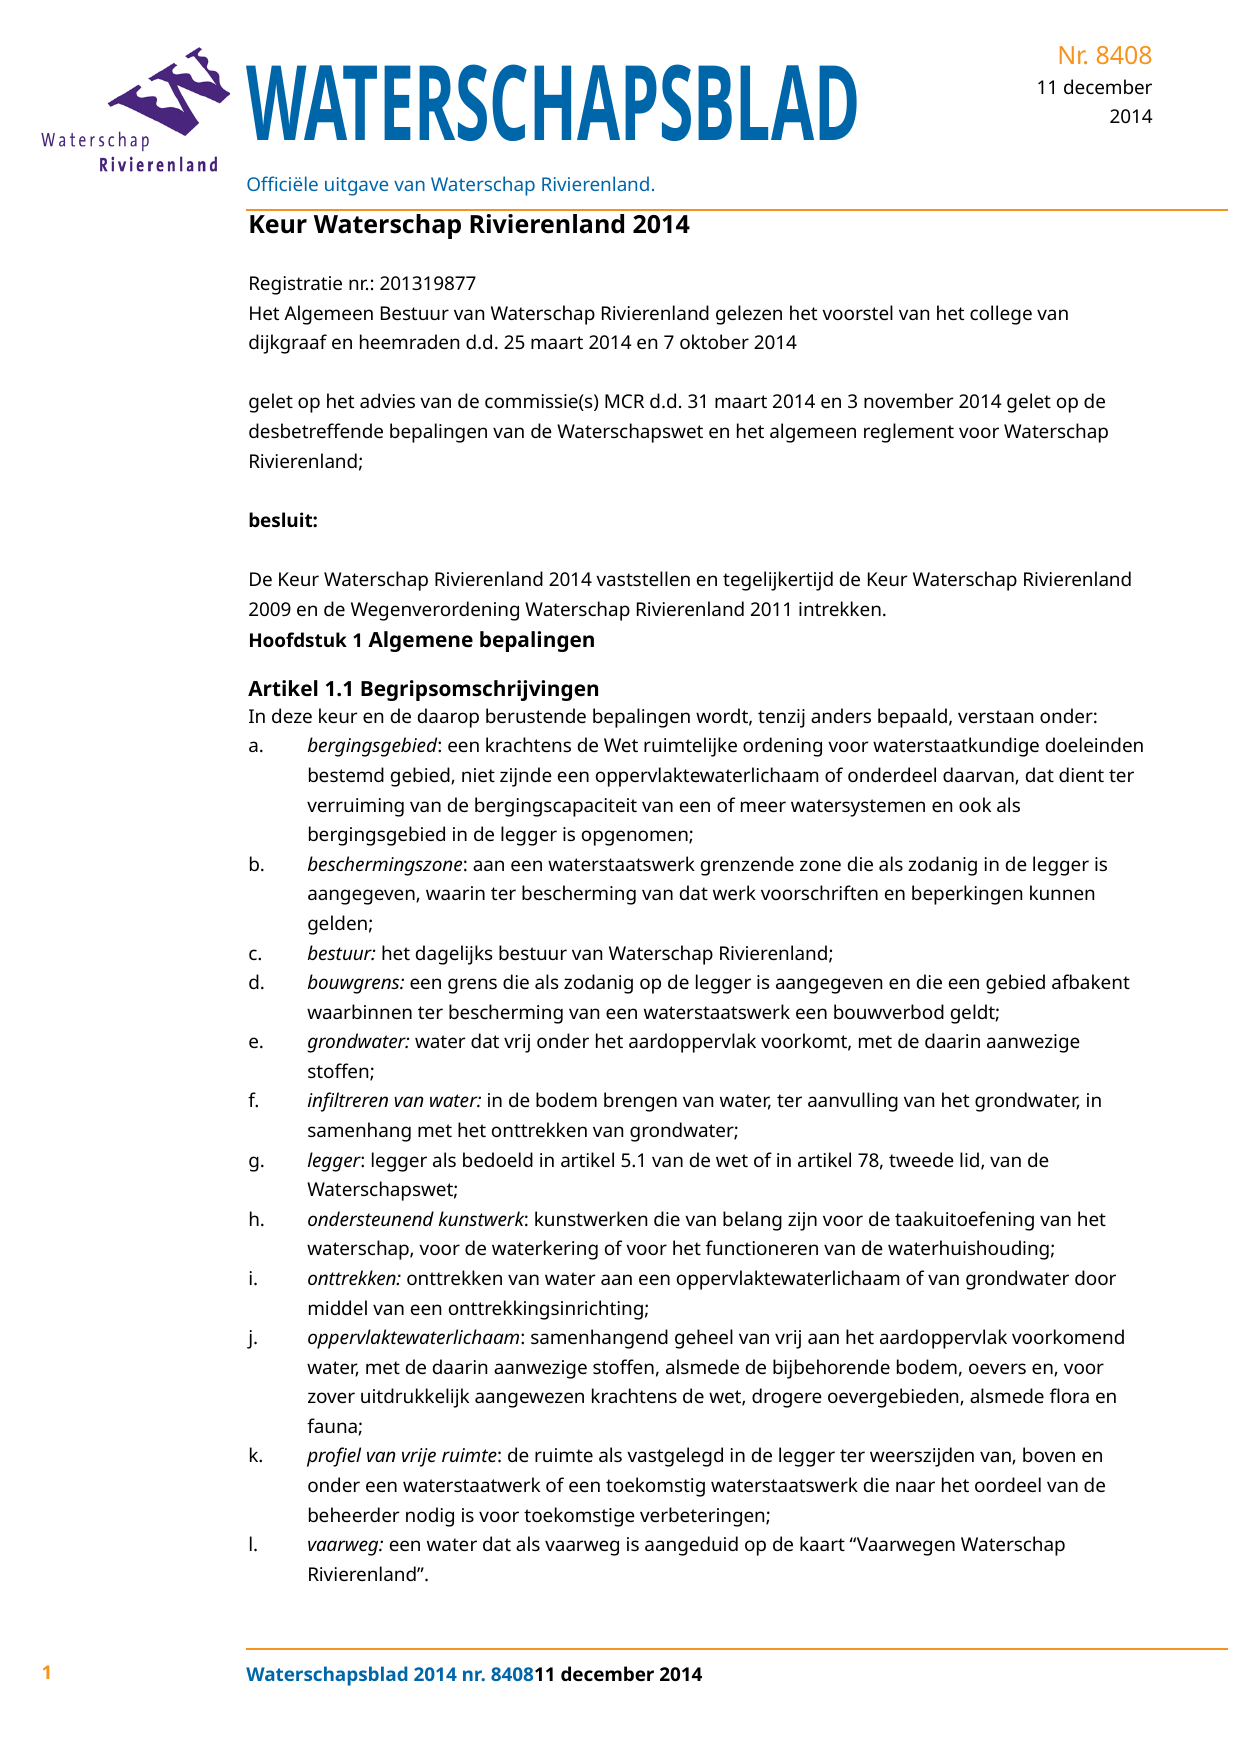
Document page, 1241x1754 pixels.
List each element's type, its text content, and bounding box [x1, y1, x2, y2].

list bergingsgebied: een krachtens de Wet ruimtelijke ordening voor waterstaatkundige doeleinden bestemd gebied, niet zijnde een oppervlaktewaterlichaam of onderdeel daarvan, dat dient ter verruiming van de bergingscapaciteit van een of meer watersystemen en ook als bergingsgebied in de legger is opgenomen; [248, 733, 1152, 847]
list legger: legger als bedoeld in artikel 5.1 van de wet of in artikel 78, tweede lid, van de Waterschapswet; [248, 1147, 1152, 1202]
list beschermingszone: aan een waterstaatswerk grenzende zone die als zodanig in de legger is aangegeven, waarin ter bescherming van dat werk voorschriften en beperkingen kunnen gelden; [248, 851, 1152, 936]
list oppervlaktewaterlichaam: samenhangend geheel van vrij aan het aardoppervlak voorkomend water, met de daarin aanwezige stoffen, alsmede de bijbehorende bodem, oevers en, voor zover uitdrukkelijk aangewezen krachtens de wet, drogere oevergebieden, alsmede flora en fauna; [248, 1324, 1152, 1439]
list infiltreren van water: in de bodem brengen van water, ter aanvulling van het grondwater, in samenhang met het onttrekken van grondwater; [248, 1088, 1152, 1143]
text besluit: [248, 507, 1152, 533]
list profiel van vrije ruimte: de ruimte als vastgelegd in de legger ter weerszijden van, boven en onder een waterstaatwerk of een toekomstig waterstaatswerk die naar het oordeel van de beheerder nodig is voor toekomstige verbeteringen; [248, 1443, 1152, 1527]
list ondersteunend kunstwerk: kunstwerken die van belang zijn voor de taakuitoefening van het waterschap, voor de waterkering of voor het functioneren van de waterhuishouding; [248, 1206, 1152, 1261]
text Keur Waterschap Rivierenland 2014 [248, 211, 1152, 241]
list grondwater: water dat vrij onder het aardoppervlak voorkomt, met de daarin aanwezige stoffen; [248, 1028, 1152, 1084]
text Hoofdstuk 1 Algemene bepalingen [248, 625, 1152, 654]
text Artikel 1.1 Begripsomschrijvingen [248, 674, 1152, 703]
text In deze keur en de daarop berustende bepalingen wordt, tenzij anders bepaald, verstaan onder: [248, 703, 1152, 729]
text De Keur Waterschap Rivierenland 2014 vaststellen en tegelijkertijd de Keur Waterschap Rivierenland 2009 en de Wegenverordening Waterschap Rivierenland 2011 intrekken. [248, 566, 1152, 621]
text Het Algemeen Bestuur van Waterschap Rivierenland gelezen het voorstel van het college van dijkgraaf en heemraden d.d. 25 maart 2014 en 7 oktober 2014 [248, 300, 1152, 355]
picture [41, 47, 231, 172]
list vaarweg: een water dat als vaarweg is aangeduid op de kaart “Vaarwegen Waterschap Rivierenland”. [248, 1531, 1152, 1587]
text gelet op het advies van de commissie(s) MCR d.d. 31 maart 2014 en 3 november 2014 gelet op de desbetreffende bepalingen van de Waterschapswet en het algemeen reglement voor Waterschap Rivierenland; [248, 389, 1152, 473]
list bestuur: het dagelijks bestuur van Waterschap Rivierenland; [248, 940, 1152, 965]
text Registratie nr.: 201319877 [248, 270, 1152, 296]
list onttrekken: onttrekken van water aan een oppervlaktewaterlichaam of van grondwater door middel van een onttrekkingsinrichting; [248, 1265, 1152, 1320]
list bouwgrens: een grens die als zodanig op de legger is aangegeven en die een gebied afbakent waarbinnen ter bescherming van een waterstaatswerk een bouwverbod geldt; [248, 969, 1152, 1024]
